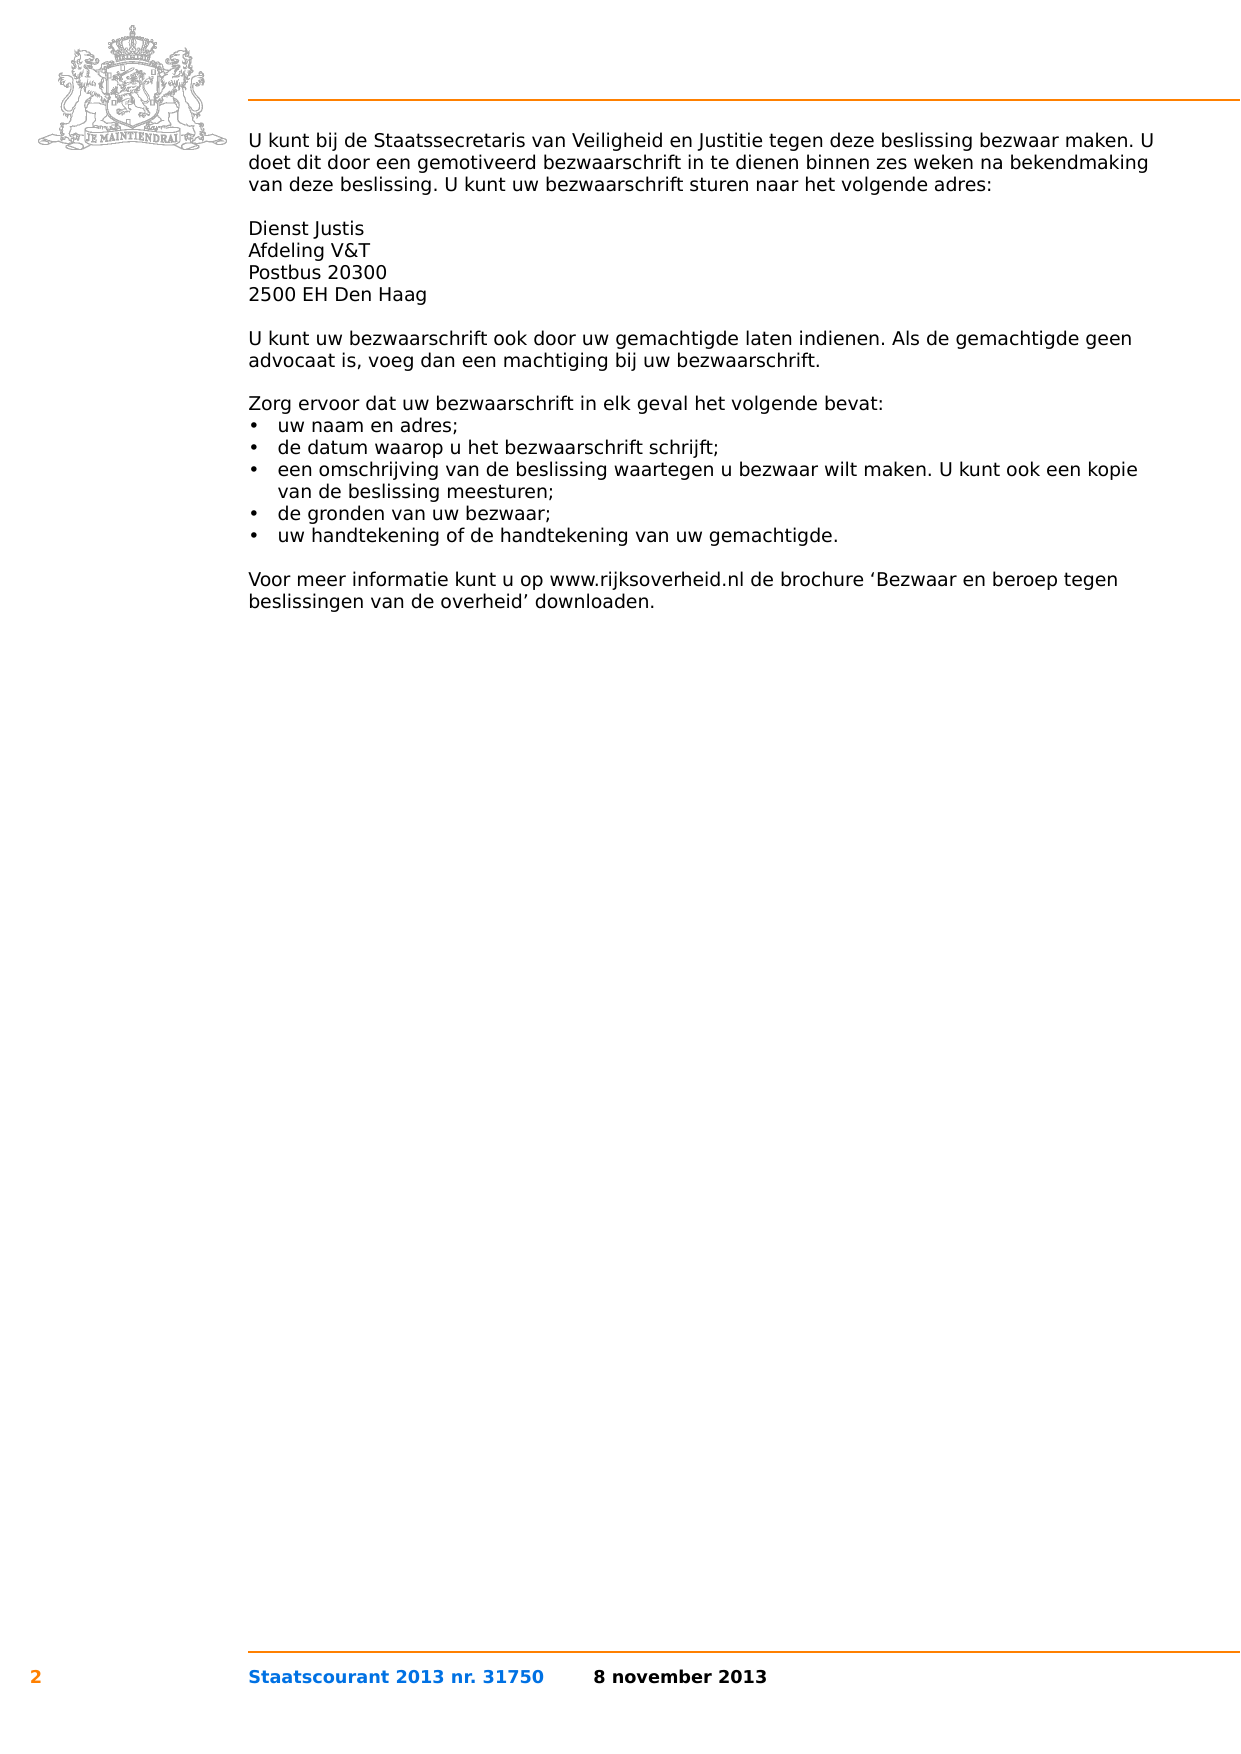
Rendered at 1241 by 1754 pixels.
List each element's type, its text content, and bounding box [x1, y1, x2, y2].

text Afdeling V&T [248, 240, 1163, 262]
text • de gronden van uw bezwaar; [248, 503, 1163, 525]
text U kunt uw bezwaarschrift ook door uw gemachtigde laten indienen. Als de gemachtigde geen advocaat is, voeg dan een machtiging bij uw bezwaarschrift. [248, 327, 1163, 371]
text U kunt bij de Staatssecretaris van Veiligheid en Justitie tegen deze beslissing bezwaar maken. U doet dit door een gemotiveerd bezwaarschrift in te dienen binnen zes weken na bekendmaking van deze beslissing. U kunt uw bezwaarschrift sturen naar het volgende adres: [248, 130, 1163, 196]
text 2500 EH Den Haag [248, 284, 1163, 306]
text Voor meer informatie kunt u op www.rijksoverheid.nl de brochure ‘Bezwaar en beroep tegen beslissingen van de overheid’ downloaden. [248, 569, 1163, 613]
text • uw naam en adres; [248, 415, 1163, 437]
text Postbus 20300 [248, 262, 1163, 284]
text Dienst Justis [248, 218, 1163, 240]
text • uw handtekening of de handtekening van uw gemachtigde. [248, 525, 1163, 547]
text Zorg ervoor dat uw bezwaarschrift in elk geval het volgende bevat: [248, 393, 1163, 415]
text • de datum waarop u het bezwaarschrift schrijft; [248, 437, 1163, 459]
text • een omschrijving van de beslissing waartegen u bezwaar wilt maken. U kunt ook een kopie van de beslissing meesturen; [248, 459, 1163, 503]
picture [38, 25, 227, 150]
